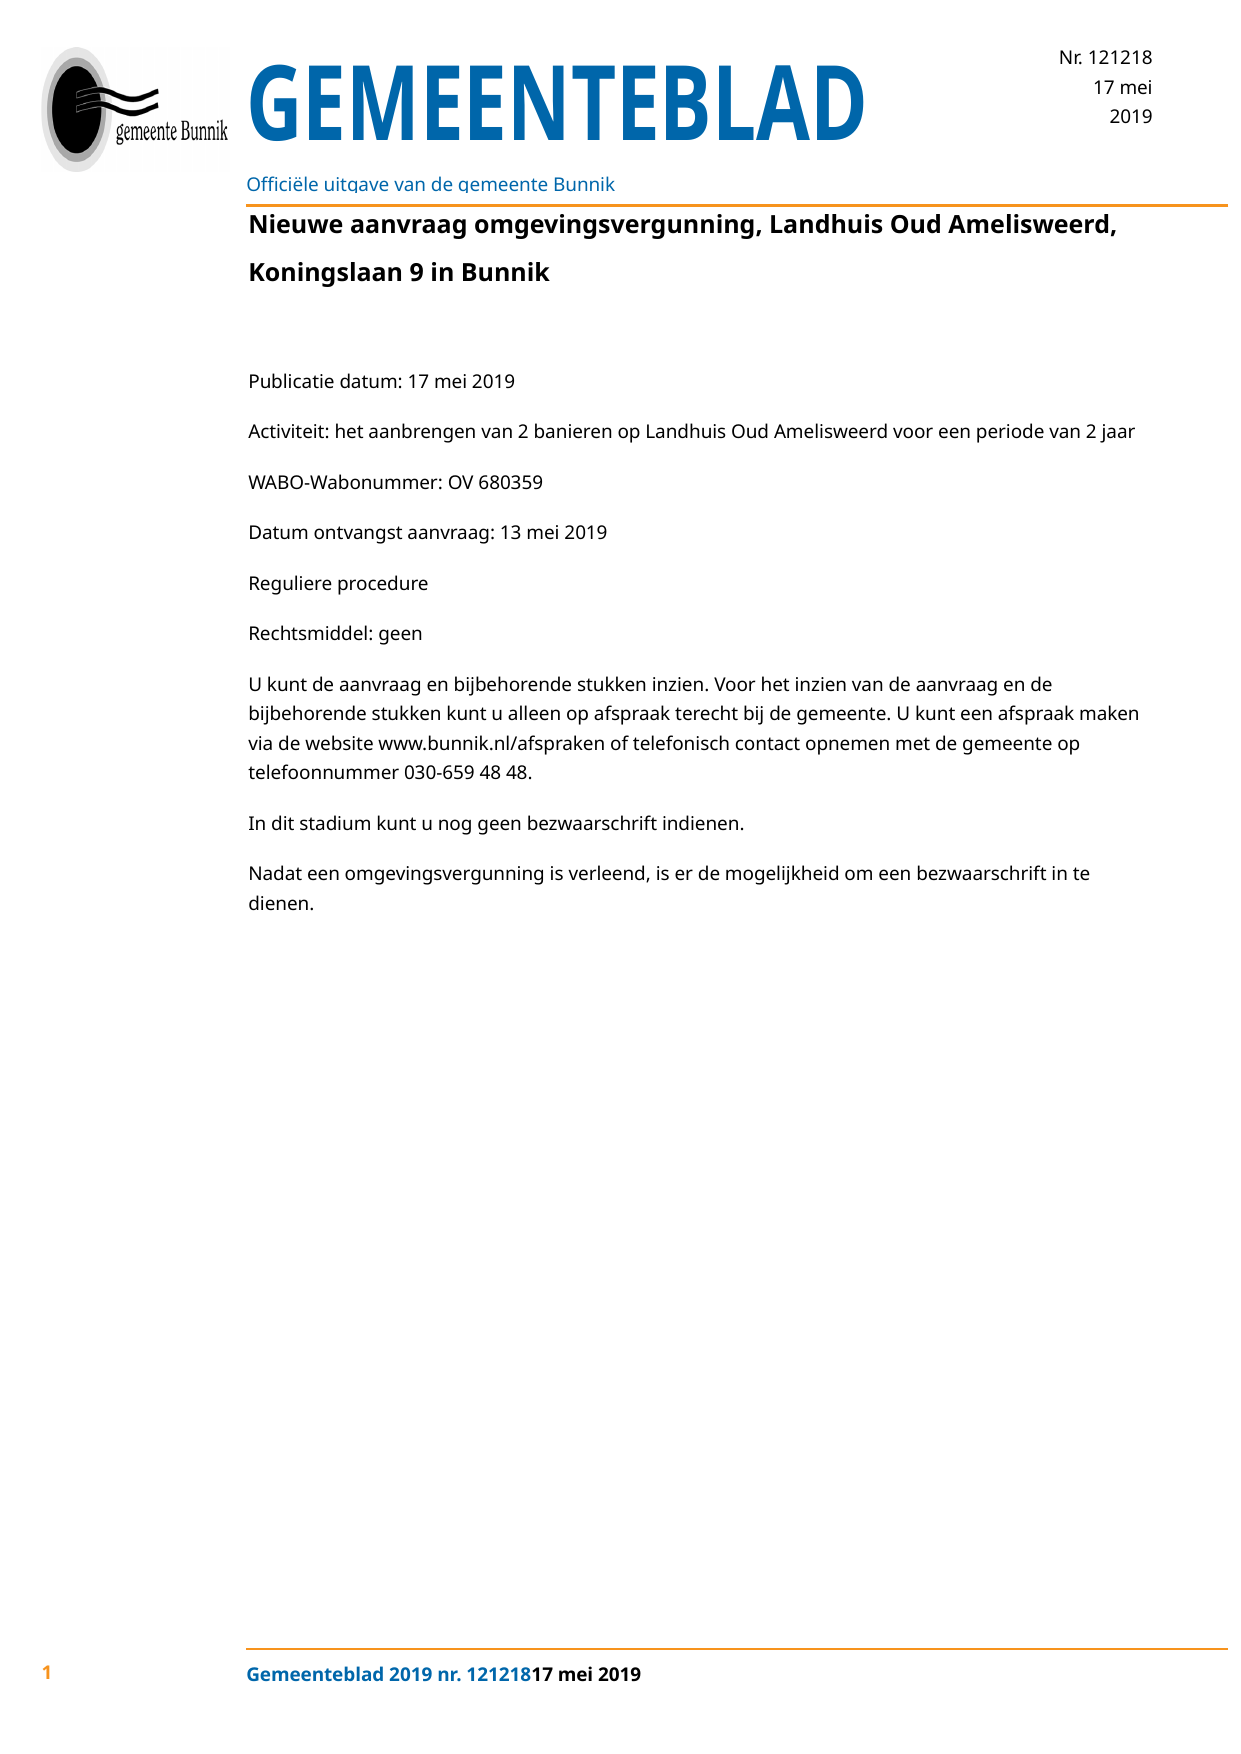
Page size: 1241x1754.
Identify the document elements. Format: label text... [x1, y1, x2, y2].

text U kunt de aanvraag en bijbehorende stukken inzien. Voor het inzien van de aanvraag en de bijbehorende stukken kunt u alleen op afspraak terecht bij de gemeente. U kunt een afspraak maken via de website www.bunnik.nl/afspraken of telefonisch contact opnemen met de gemeente op telefoonnummer 030-659 48 48. [248, 671, 1152, 785]
text Activiteit: het aanbrengen van 2 banieren op Landhuis Oud Amelisweerd voor een periode van 2 jaar [248, 419, 1152, 444]
text Rechtsmiddel: geen [248, 620, 1152, 646]
text Reguliere procedure [248, 570, 1152, 596]
text Datum ontvangst aanvraag: 13 mei 2019 [248, 519, 1152, 545]
text WABO-Wabonummer: OV 680359 [248, 469, 1152, 495]
text In dit stadium kunt u nog geen bezwaarschrift indienen. [248, 810, 1152, 836]
picture [41, 47, 231, 172]
text Publicatie datum: 17 mei 2019 [248, 368, 1152, 394]
text Nadat een omgevingsvergunning is verleend, is er de mogelijkheid om een bezwaarschrift in te dienen. [248, 860, 1152, 916]
text Nieuwe aanvraag omgevingsvergunning, Landhuis Oud Amelisweerd, Koningslaan 9 in Bunnik [248, 207, 1152, 288]
